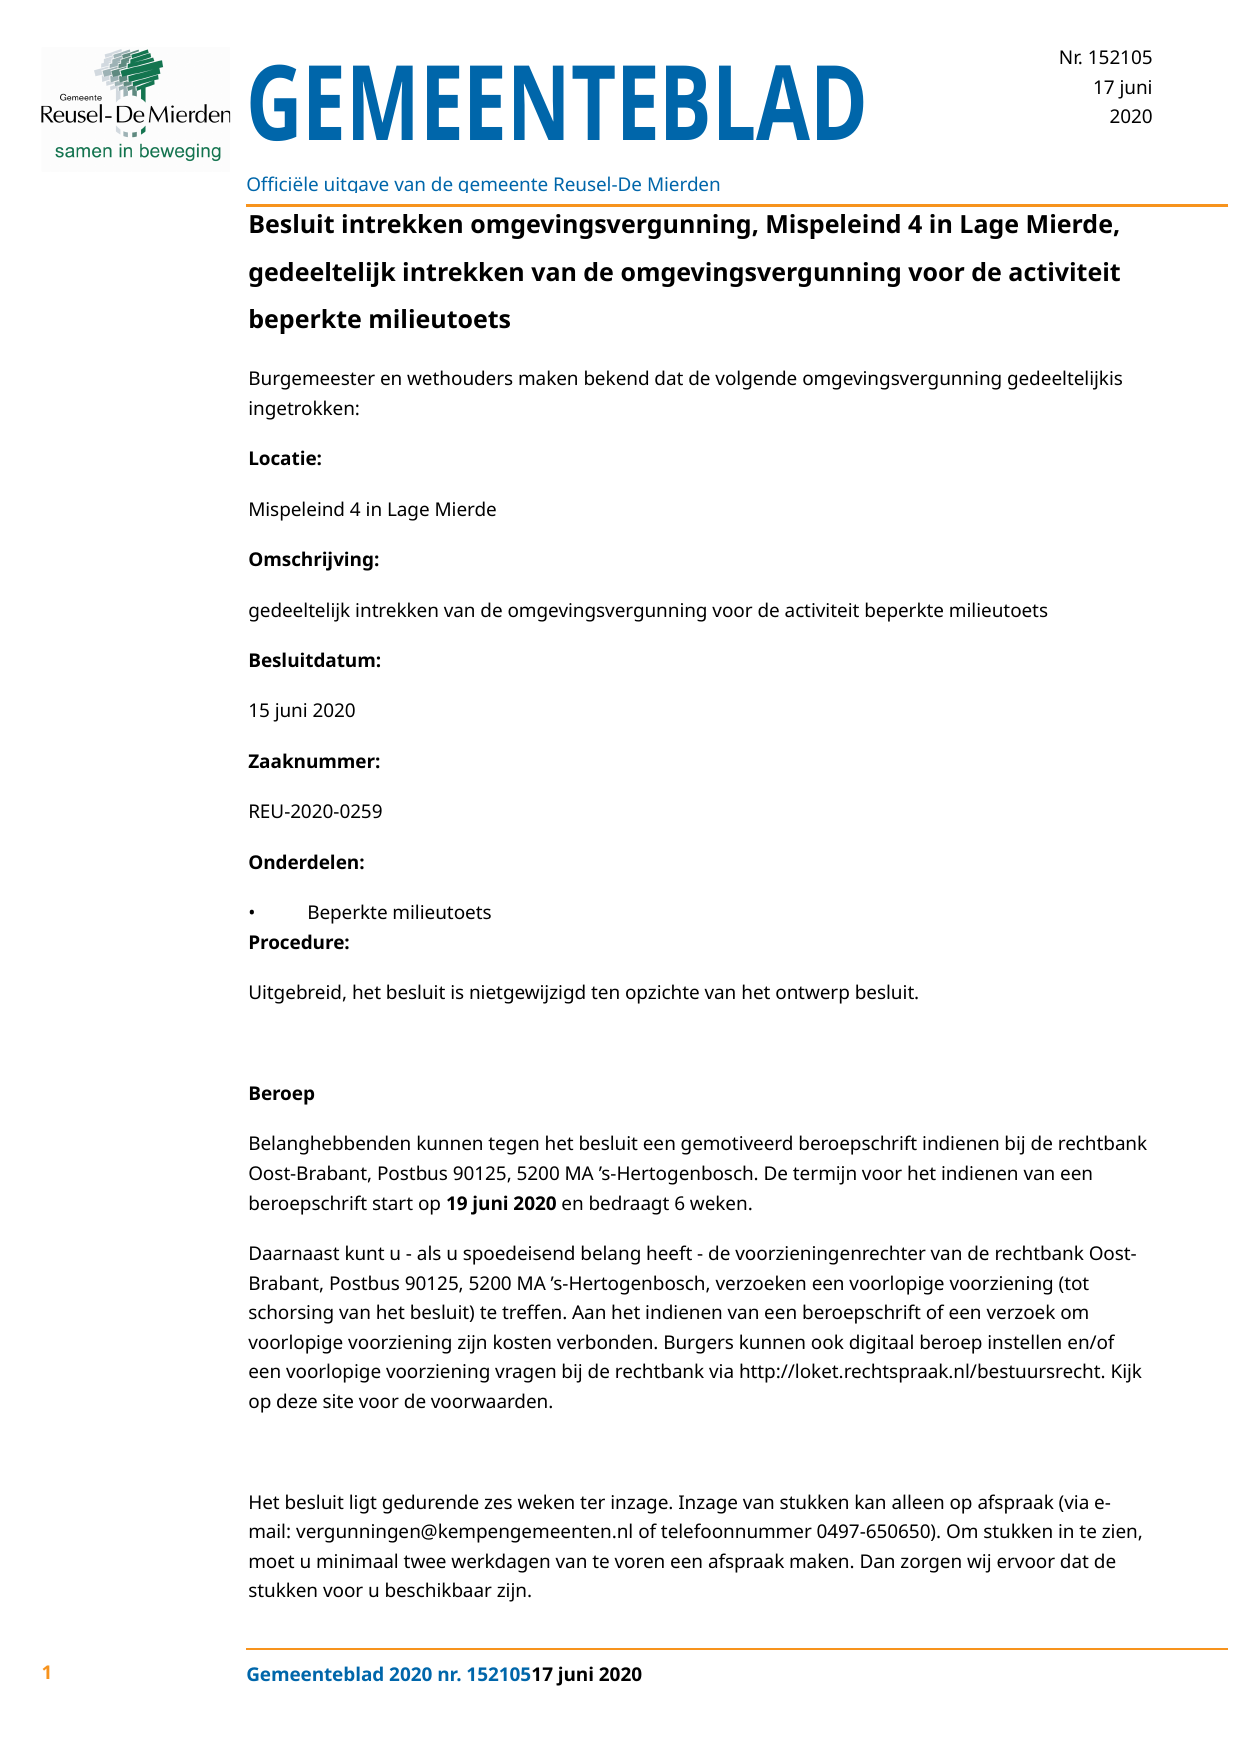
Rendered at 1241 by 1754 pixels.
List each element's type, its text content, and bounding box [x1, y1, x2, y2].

text REU-2020-0259 [248, 798, 1152, 824]
picture [41, 47, 231, 172]
text Locatie: [248, 446, 1152, 471]
text Uitgebreid, het besluit is nietgewijzigd ten opzichte van het ontwerp besluit. [248, 979, 1152, 1005]
text Beroep [248, 1080, 1152, 1106]
list Beperkte milieutoets [248, 899, 1152, 925]
text Daarnaast kunt u - als u spoedeisend belang heeft - de voorzieningenrechter van de rechtbank Oost-Brabant, Postbus 90125, 5200 MA ’s-Hertogenbosch, verzoeken een voorlopige voorziening (tot schorsing van het besluit) te treffen. Aan het indienen van een beroepschrift of een verzoek om voorlopige voorziening zijn kosten verbonden. Burgers kunnen ook digitaal beroep instellen en/of een voorlopige voorziening vragen bij de rechtbank via http://loket.rechtspraak.nl/bestuursrecht. Kijk op deze site voor de voorwaarden. [248, 1240, 1152, 1414]
text Het besluit ligt gedurende zes weken ter inzage. Inzage van stukken kan alleen op afspraak (via e-mail: vergunningen@kempengemeenten.nl of telefoonnummer 0497-650650). Om stukken in te zien, moet u minimaal twee werkdagen van te voren een afspraak maken. Dan zorgen wij ervoor dat de stukken voor u beschikbaar zijn. [248, 1489, 1152, 1603]
text Zaaknummer: [248, 748, 1152, 774]
text Burgemeester en wethouders maken bekend dat de volgende omgevingsvergunning gedeeltelijkis ingetrokken: [248, 366, 1152, 421]
text Omschrijving: [248, 546, 1152, 572]
text Besluit intrekken omgevingsvergunning, Mispeleind 4 in Lage Mierde, gedeeltelijk intrekken van de omgevingsvergunning voor de activiteit beperkte milieutoets [248, 207, 1152, 336]
text gedeeltelijk intrekken van de omgevingsvergunning voor de activiteit beperkte milieutoets [248, 597, 1152, 622]
text Onderdelen: [248, 849, 1152, 874]
text Procedure: [248, 929, 1152, 954]
text Belanghebbenden kunnen tegen het besluit een gemotiveerd beroepschrift indienen bij de rechtbank Oost-Brabant, Postbus 90125, 5200 MA ’s-Hertogenbosch. De termijn voor het indienen van een beroepschrift start op 19 juni 2020 en bedraagt 6 weken. [248, 1131, 1152, 1215]
text Besluitdatum: [248, 647, 1152, 673]
text 15 juni 2020 [248, 698, 1152, 723]
text Mispeleind 4 in Lage Mierde [248, 496, 1152, 522]
